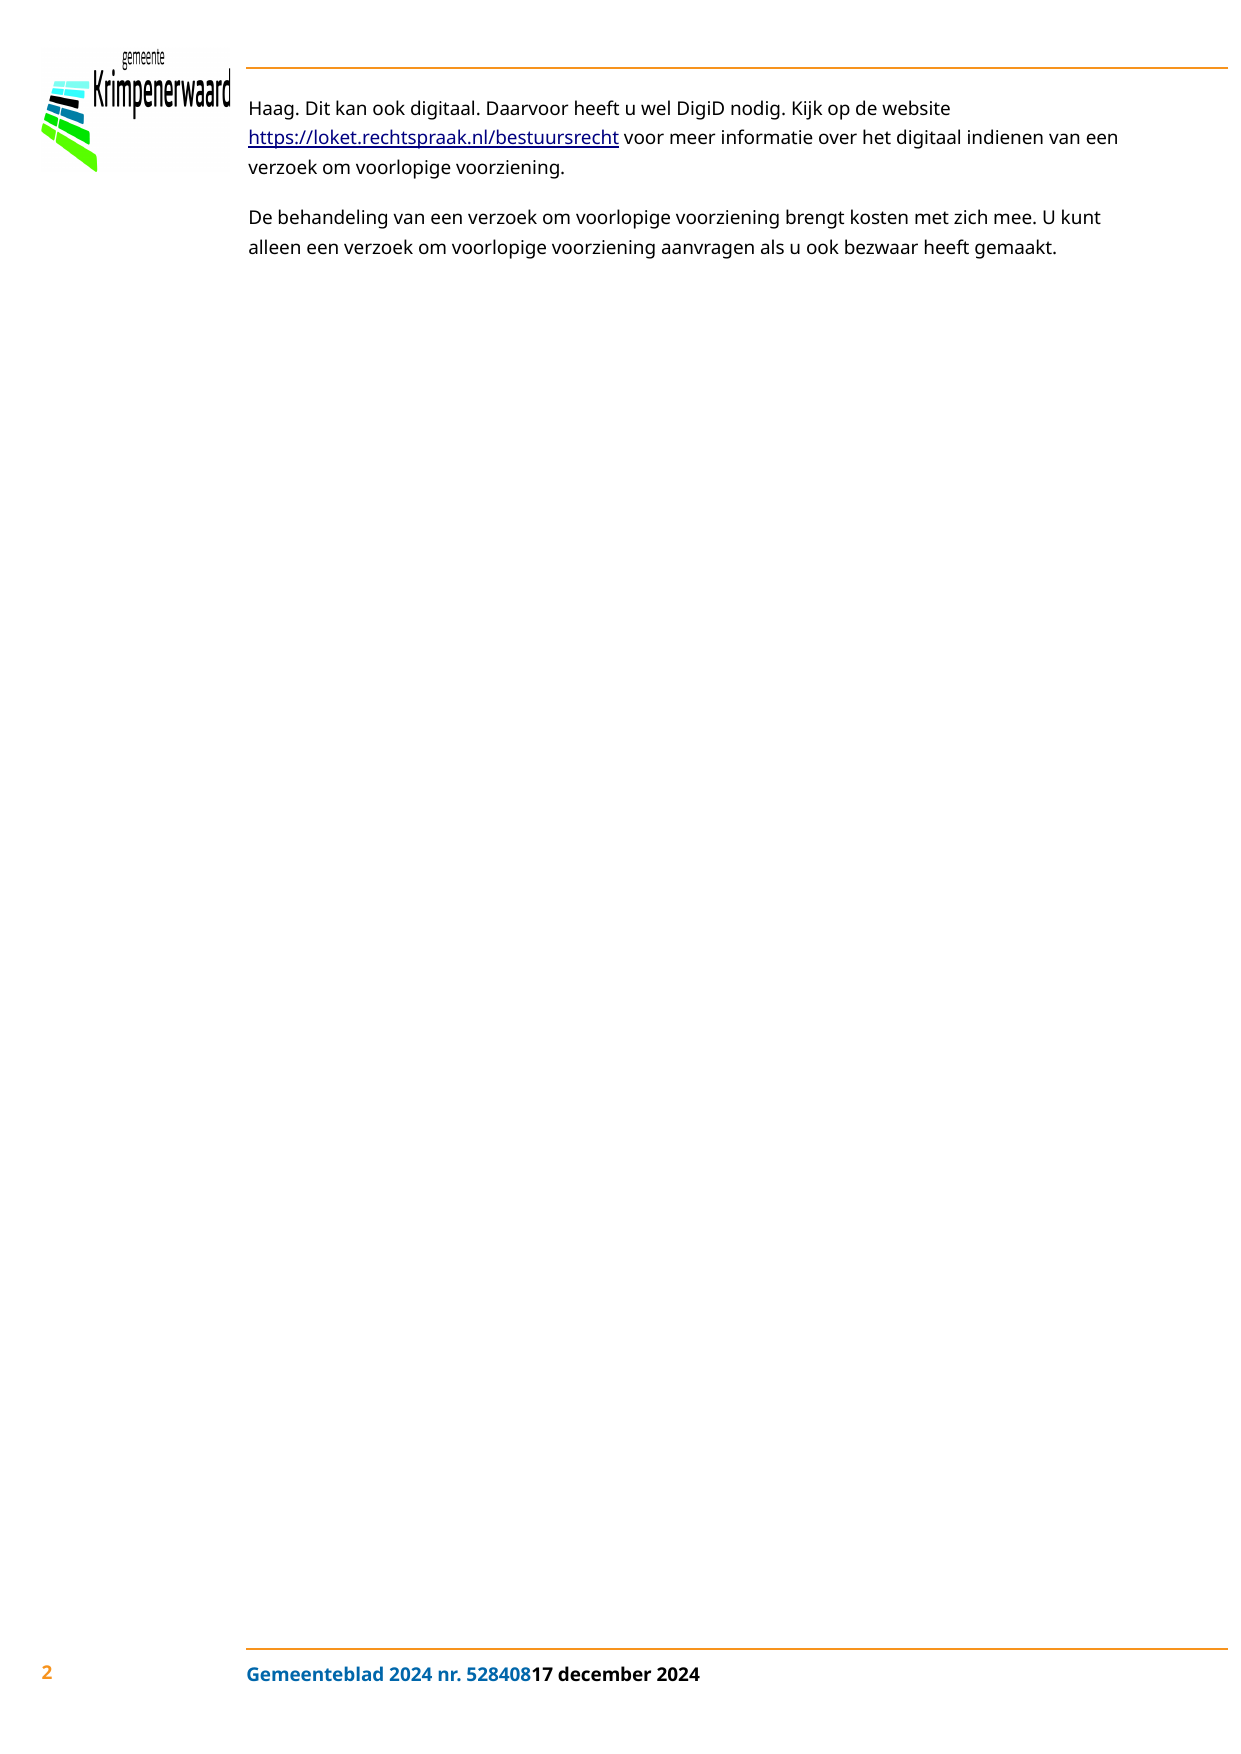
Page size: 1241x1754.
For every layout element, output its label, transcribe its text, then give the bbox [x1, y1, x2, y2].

text De behandeling van een verzoek om voorlopige voorziening brengt kosten met zich mee. U kunt alleen een verzoek om voorlopige voorziening aanvragen als u ook bezwaar heeft gemaakt. [248, 204, 1152, 260]
text Haag. Dit kan ook digitaal. Daarvoor heeft u wel DigiD nodig. Kijk op de website https://loket.rechtspraak.nl/bestuursrecht voor meer informatie over het digitaal indienen van een verzoek om voorlopige voorziening. [248, 95, 1152, 180]
picture [41, 47, 231, 172]
